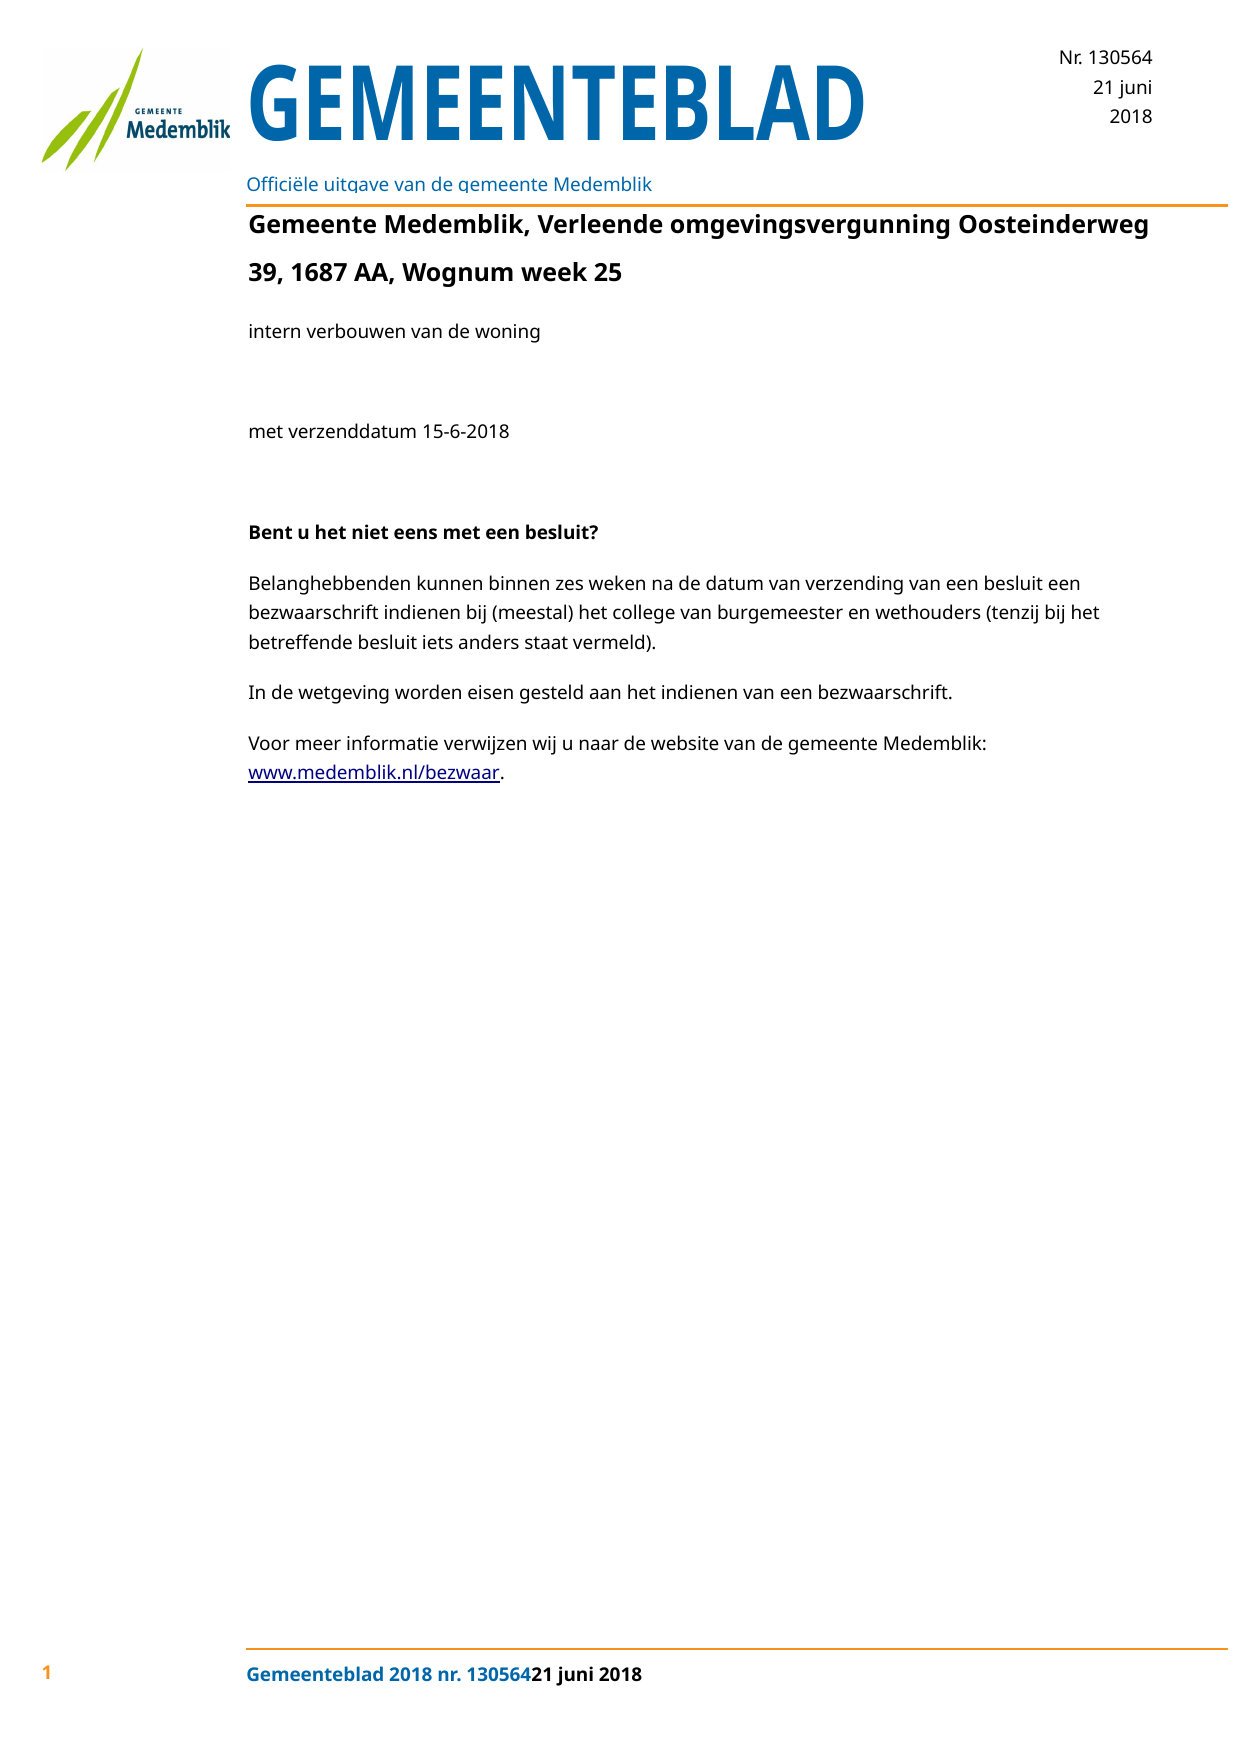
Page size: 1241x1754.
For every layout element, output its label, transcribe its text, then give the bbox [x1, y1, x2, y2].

text intern verbouwen van de woning [248, 318, 1152, 344]
text met verzenddatum 15-6-2018 [248, 419, 1152, 444]
text Gemeente Medemblik, Verleende omgevingsvergunning Oosteinderweg 39, 1687 AA, Wognum week 25 [248, 207, 1152, 288]
text Belanghebbenden kunnen binnen zes weken na de datum van verzending van een besluit een bezwaarschrift indienen bij (meestal) het college van burgemeester en wethouders (tenzij bij het betreffende besluit iets anders staat vermeld). [248, 570, 1152, 655]
text Bent u het niet eens met een besluit? [248, 519, 1152, 545]
text Voor meer informatie verwijzen wij u naar de website van de gemeente Medemblik: www.medemblik.nl/bezwaar. [248, 730, 1152, 785]
text In de wetgeving worden eisen gesteld aan het indienen van een bezwaarschrift. [248, 679, 1152, 705]
picture [41, 47, 231, 172]
